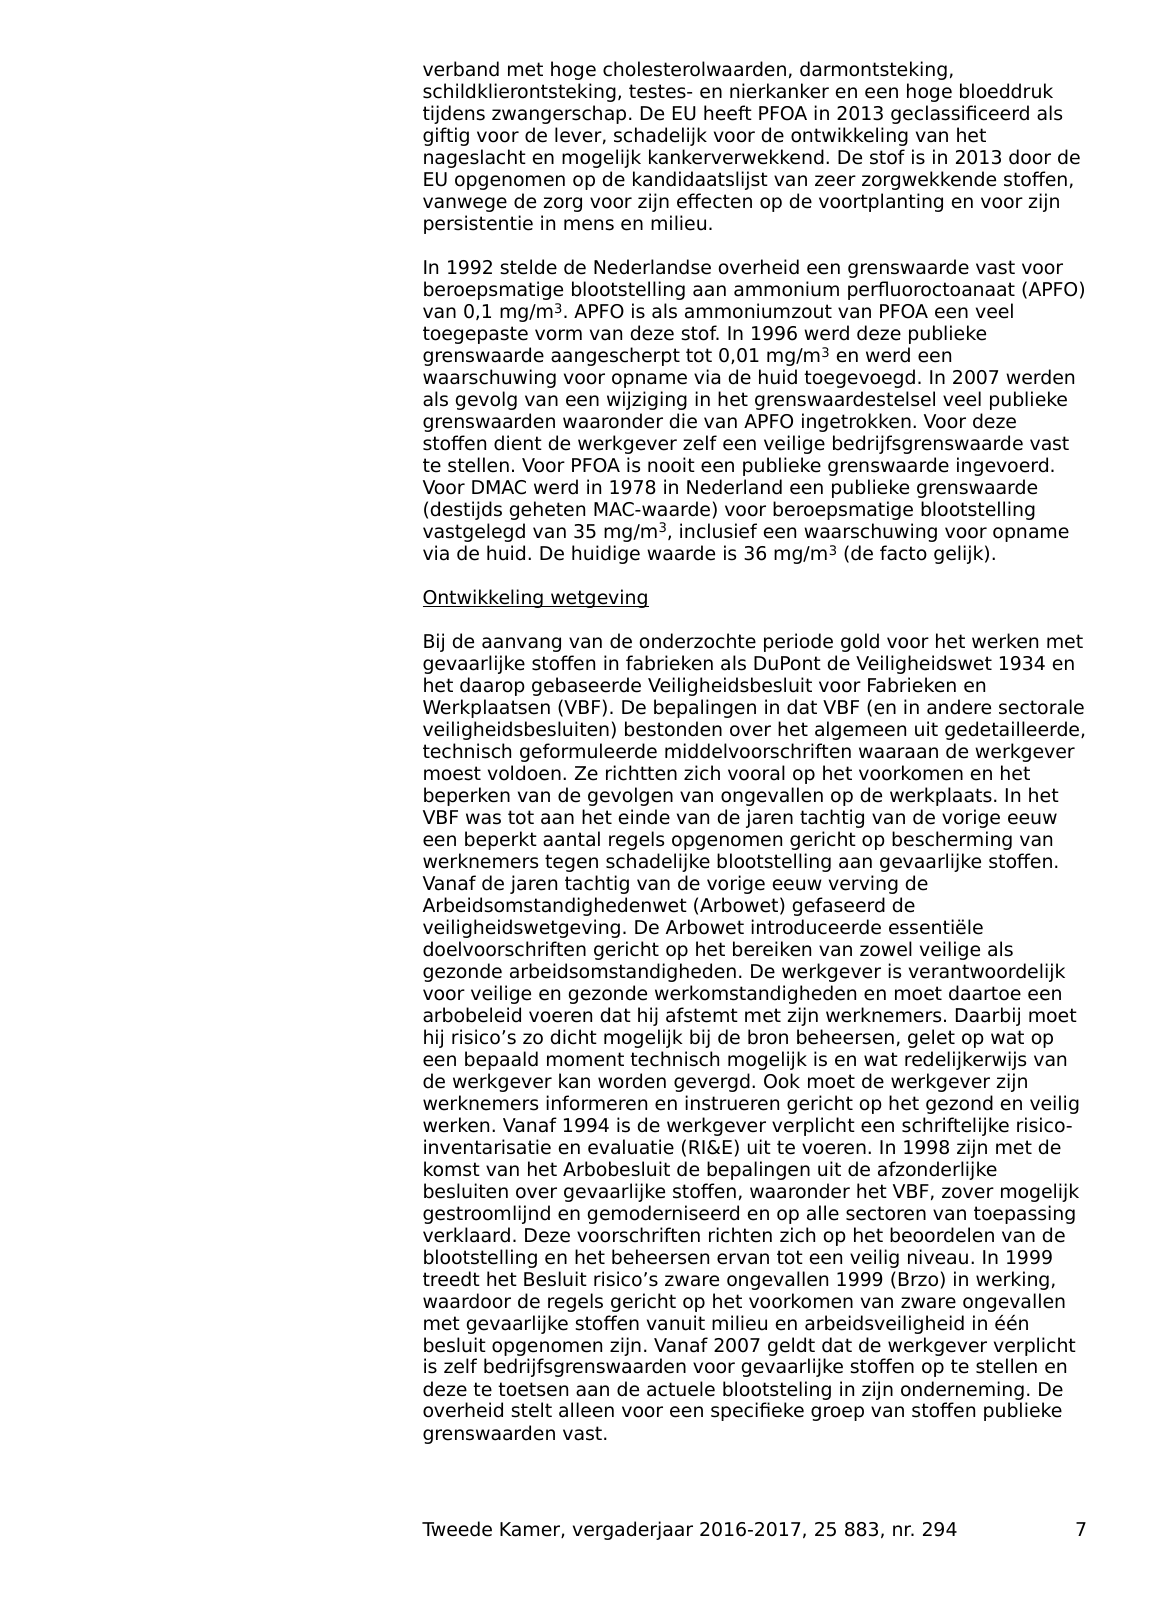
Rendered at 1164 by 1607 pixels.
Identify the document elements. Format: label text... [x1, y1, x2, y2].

text In 1992 stelde de Nederlandse overheid een grenswaarde vast voor beroepsmatige blootstelling aan ammonium perfluoroctoanaat (APFO) van 0,1 mg/m3. APFO is als ammoniumzout van PFOA een veel toegepaste vorm van deze stof. In 1996 werd deze publieke grenswaarde aangescherpt tot 0,01 mg/m3 en werd een waarschuwing voor opname via de huid toegevoegd. In 2007 werden als gevolg van een wijziging in het grenswaardestelsel veel publieke grenswaarden waaronder die van APFO ingetrokken. Voor deze stoffen dient de werkgever zelf een veilige bedrijfsgrenswaarde vast te stellen. Voor PFOA is nooit een publieke grenswaarde ingevoerd. Voor DMAC werd in 1978 in Nederland een publieke grenswaarde (destijds geheten MAC-waarde) voor beroepsmatige blootstelling vastgelegd van 35 mg/m3, inclusief een waarschuwing voor opname via de huid. De huidige waarde is 36 mg/m3 (de facto gelijk). [422, 257, 1087, 565]
text Bij de aanvang van de onderzochte periode gold voor het werken met gevaarlijke stoffen in fabrieken als DuPont de Veiligheidswet 1934 en het daarop gebaseerde Veiligheidsbesluit voor Fabrieken en Werkplaatsen (VBF). De bepalingen in dat VBF (en in andere sectorale veiligheidsbesluiten) bestonden over het algemeen uit gedetailleerde, technisch geformuleerde middelvoorschriften waaraan de werkgever moest voldoen. Ze richtten zich vooral op het voorkomen en het beperken van de gevolgen van ongevallen op de werkplaats. In het VBF was tot aan het einde van de jaren tachtig van de vorige eeuw een beperkt aantal regels opgenomen gericht op bescherming van werknemers tegen schadelijke blootstelling aan gevaarlijke stoffen. Vanaf de jaren tachtig van de vorige eeuw verving de Arbeidsomstandighedenwet (Arbowet) gefaseerd de veiligheidswetgeving. De Arbowet introduceerde essentiële doelvoorschriften gericht op het bereiken van zowel veilige als gezonde arbeidsomstandigheden. De werkgever is verantwoordelijk voor veilige en gezonde werkomstandigheden en moet daartoe een arbobeleid voeren dat hij afstemt met zijn werknemers. Daarbij moet hij risico’s zo dicht mogelijk bij de bron beheersen, gelet op wat op een bepaald moment technisch mogelijk is en wat redelijkerwijs van de werkgever kan worden gevergd. Ook moet de werkgever zijn werknemers informeren en instrueren gericht op het gezond en veilig werken. Vanaf 1994 is de werkgever verplicht een schriftelijke risico-inventarisatie en evaluatie (RI&E) uit te voeren. In 1998 zijn met de komst van het Arbobesluit de bepalingen uit de afzonderlijke besluiten over gevaarlijke stoffen, waaronder het VBF, zover mogelijk gestroomlijnd en gemoderniseerd en op alle sectoren van toepassing verklaard. Deze voorschriften richten zich op het beoordelen van de blootstelling en het beheersen ervan tot een veilig niveau. In 1999 treedt het Besluit risico’s zware ongevallen 1999 (Brzo) in werking, waardoor de regels gericht op het voorkomen van zware ongevallen met gevaarlijke stoffen vanuit milieu en arbeidsveiligheid in één besluit opgenomen zijn. Vanaf 2007 geldt dat de werkgever verplicht is zelf bedrijfsgrenswaarden voor gevaarlijke stoffen op te stellen en deze te toetsen aan de actuele blootsteling in zijn onderneming. De overheid stelt alleen voor een specifieke groep van stoffen publieke grenswaarden vast. [422, 631, 1087, 1444]
subtitle Ontwikkeling wetgeving [422, 587, 1087, 609]
text verband met hoge cholesterolwaarden, darmontsteking, schildklierontsteking, testes- en nierkanker en een hoge bloeddruk tijdens zwangerschap. De EU heeft PFOA in 2013 geclassificeerd als giftig voor de lever, schadelijk voor de ontwikkeling van het nageslacht en mogelijk kankerverwekkend. De stof is in 2013 door de EU opgenomen op de kandidaatslijst van zeer zorgwekkende stoffen, vanwege de zorg voor zijn effecten op de voortplanting en voor zijn persistentie in mens en milieu. [422, 59, 1087, 235]
